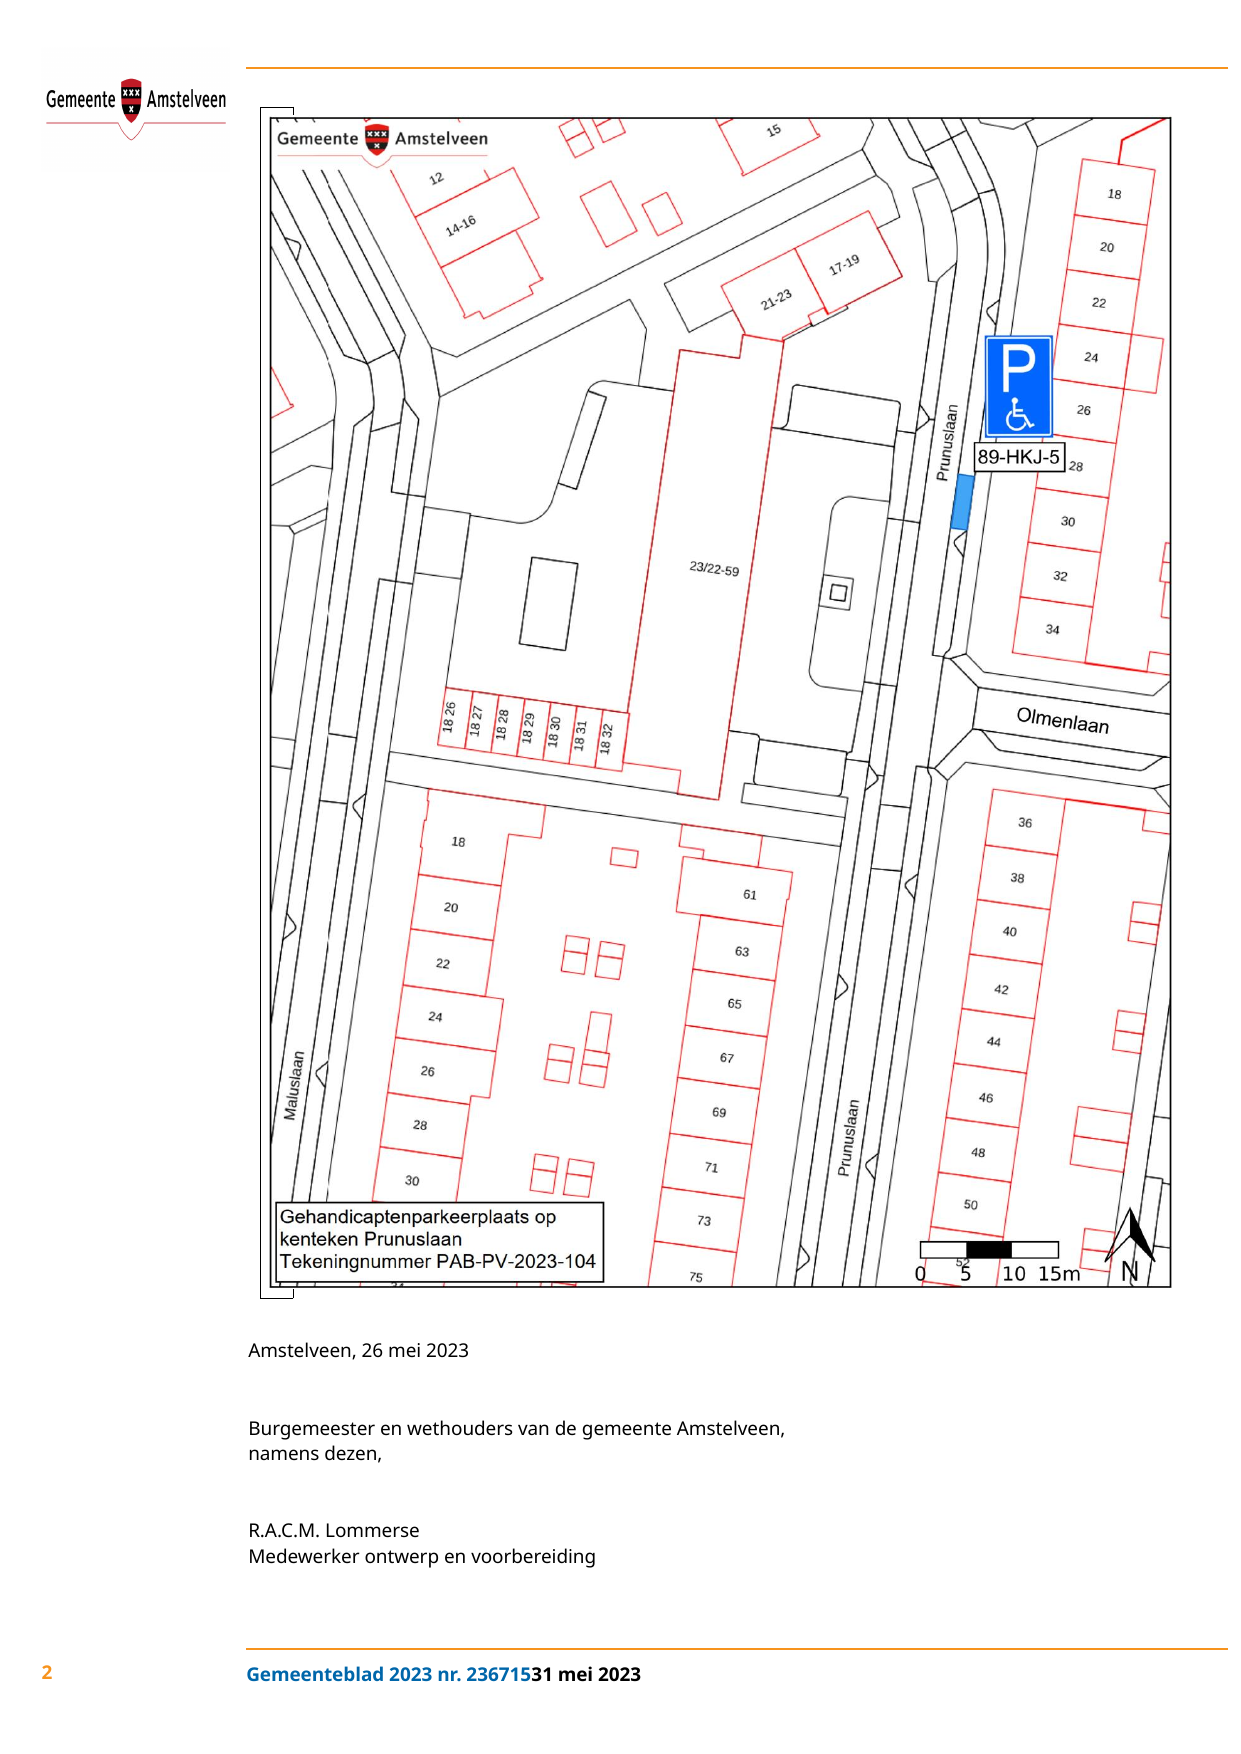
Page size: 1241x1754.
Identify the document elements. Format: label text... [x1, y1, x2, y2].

picture [41, 47, 231, 172]
picture [268, 115, 1173, 1289]
text Medewerker ontwerp en voorbereiding [248, 1543, 1152, 1569]
text R.A.C.M. Lommerse [248, 1518, 1152, 1543]
text Burgemeester en wethouders van de gemeente Amstelveen, [248, 1415, 1152, 1441]
text Amstelveen, 26 mei 2023 [248, 1338, 1152, 1363]
text namens dezen, [248, 1441, 1152, 1466]
